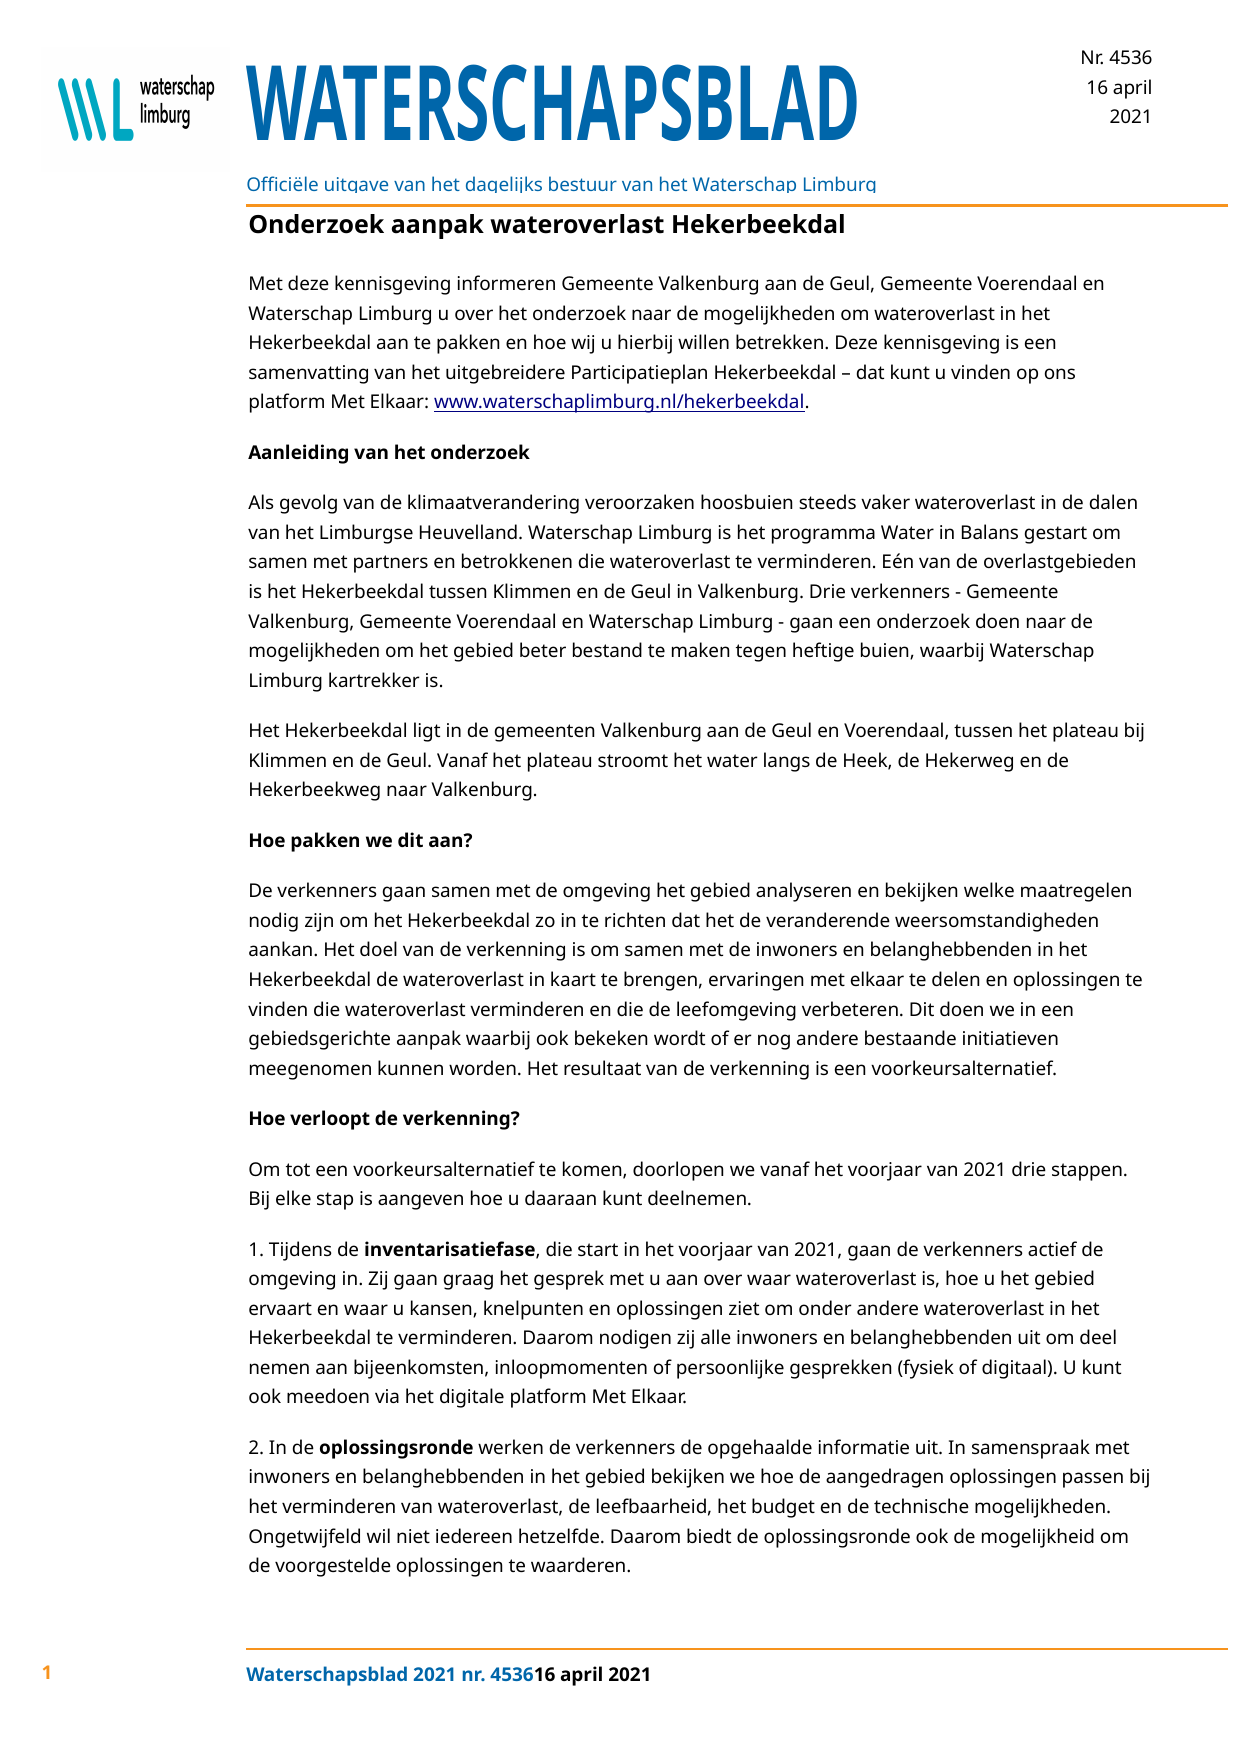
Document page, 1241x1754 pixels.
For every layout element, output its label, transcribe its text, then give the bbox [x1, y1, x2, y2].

text Hoe verloopt de verkenning? [248, 1105, 1152, 1131]
text Met deze kennisgeving informeren Gemeente Valkenburg aan de Geul, Gemeente Voerendaal en Waterschap Limburg u over het onderzoek naar de mogelijkheden om wateroverlast in het Hekerbeekdal aan te pakken en hoe wij u hierbij willen betrekken. Deze kennisgeving is een samenvatting van het uitgebreidere Participatieplan Hekerbeekdal – dat kunt u vinden op ons platform Met Elkaar: www.waterschaplimburg.nl/hekerbeekdal. [248, 270, 1152, 414]
text 2. In de oplossingsronde werken de verkenners de opgehaalde informatie uit. In samenspraak met inwoners en belanghebbenden in het gebied bekijken we hoe de aangedragen oplossingen passen bij het verminderen van wateroverlast, de leefbaarheid, het budget en de technische mogelijkheden. Ongetwijfeld wil niet iedereen hetzelfde. Daarom biedt de oplossingsronde ook de mogelijkheid om de voorgestelde oplossingen te waarderen. [248, 1434, 1152, 1578]
text Het Hekerbeekdal ligt in de gemeenten Valkenburg aan de Geul en Voerendaal, tussen het plateau bij Klimmen en de Geul. Vanaf het plateau stroomt het water langs de Heek, de Hekerweg en de Hekerbeekweg naar Valkenburg. [248, 717, 1152, 802]
text Als gevolg van de klimaatverandering veroorzaken hoosbuien steeds vaker wateroverlast in de dalen van het Limburgse Heuvelland. Waterschap Limburg is het programma Water in Balans gestart om samen met partners en betrokkenen die wateroverlast te verminderen. Eén van de overlastgebieden is het Hekerbeekdal tussen Klimmen en de Geul in Valkenburg. Drie verkenners - Gemeente Valkenburg, Gemeente Voerendaal en Waterschap Limburg - gaan een onderzoek doen naar de mogelijkheden om het gebied beter bestand te maken tegen heftige buien, waarbij Waterschap Limburg kartrekker is. [248, 489, 1152, 693]
picture [41, 47, 231, 172]
text 1. Tijdens de inventarisatiefase, die start in het voorjaar van 2021, gaan de verkenners actief de omgeving in. Zij gaan graag het gesprek met u aan over waar wateroverlast is, hoe u het gebied ervaart en waar u kansen, knelpunten en oplossingen ziet om onder andere wateroverlast in het Hekerbeekdal te verminderen. Daarom nodigen zij alle inwoners en belanghebbenden uit om deel nemen aan bijeenkomsten, inloopmomenten of persoonlijke gesprekken (fysiek of digitaal). U kunt ook meedoen via het digitale platform Met Elkaar. [248, 1236, 1152, 1409]
text De verkenners gaan samen met de omgeving het gebied analyseren en bekijken welke maatregelen nodig zijn om het Hekerbeekdal zo in te richten dat het de veranderende weersomstandigheden aankan. Het doel van de verkenning is om samen met de inwoners en belanghebbenden in het Hekerbeekdal de wateroverlast in kaart te brengen, ervaringen met elkaar te delen en oplossingen te vinden die wateroverlast verminderen en die de leefomgeving verbeteren. Dit doen we in een gebiedsgerichte aanpak waarbij ook bekeken wordt of er nog andere bestaande initiatieven meegenomen kunnen worden. Het resultaat van de verkenning is een voorkeursalternatief. [248, 877, 1152, 1081]
text Aanleiding van het onderzoek [248, 439, 1152, 465]
text Hoe pakken we dit aan? [248, 827, 1152, 853]
text Om tot een voorkeursalternatief te komen, doorlopen we vanaf het voorjaar van 2021 drie stappen. Bij elke stap is aangeven hoe u daaraan kunt deelnemen. [248, 1156, 1152, 1211]
text Onderzoek aanpak wateroverlast Hekerbeekdal [248, 207, 1152, 241]
